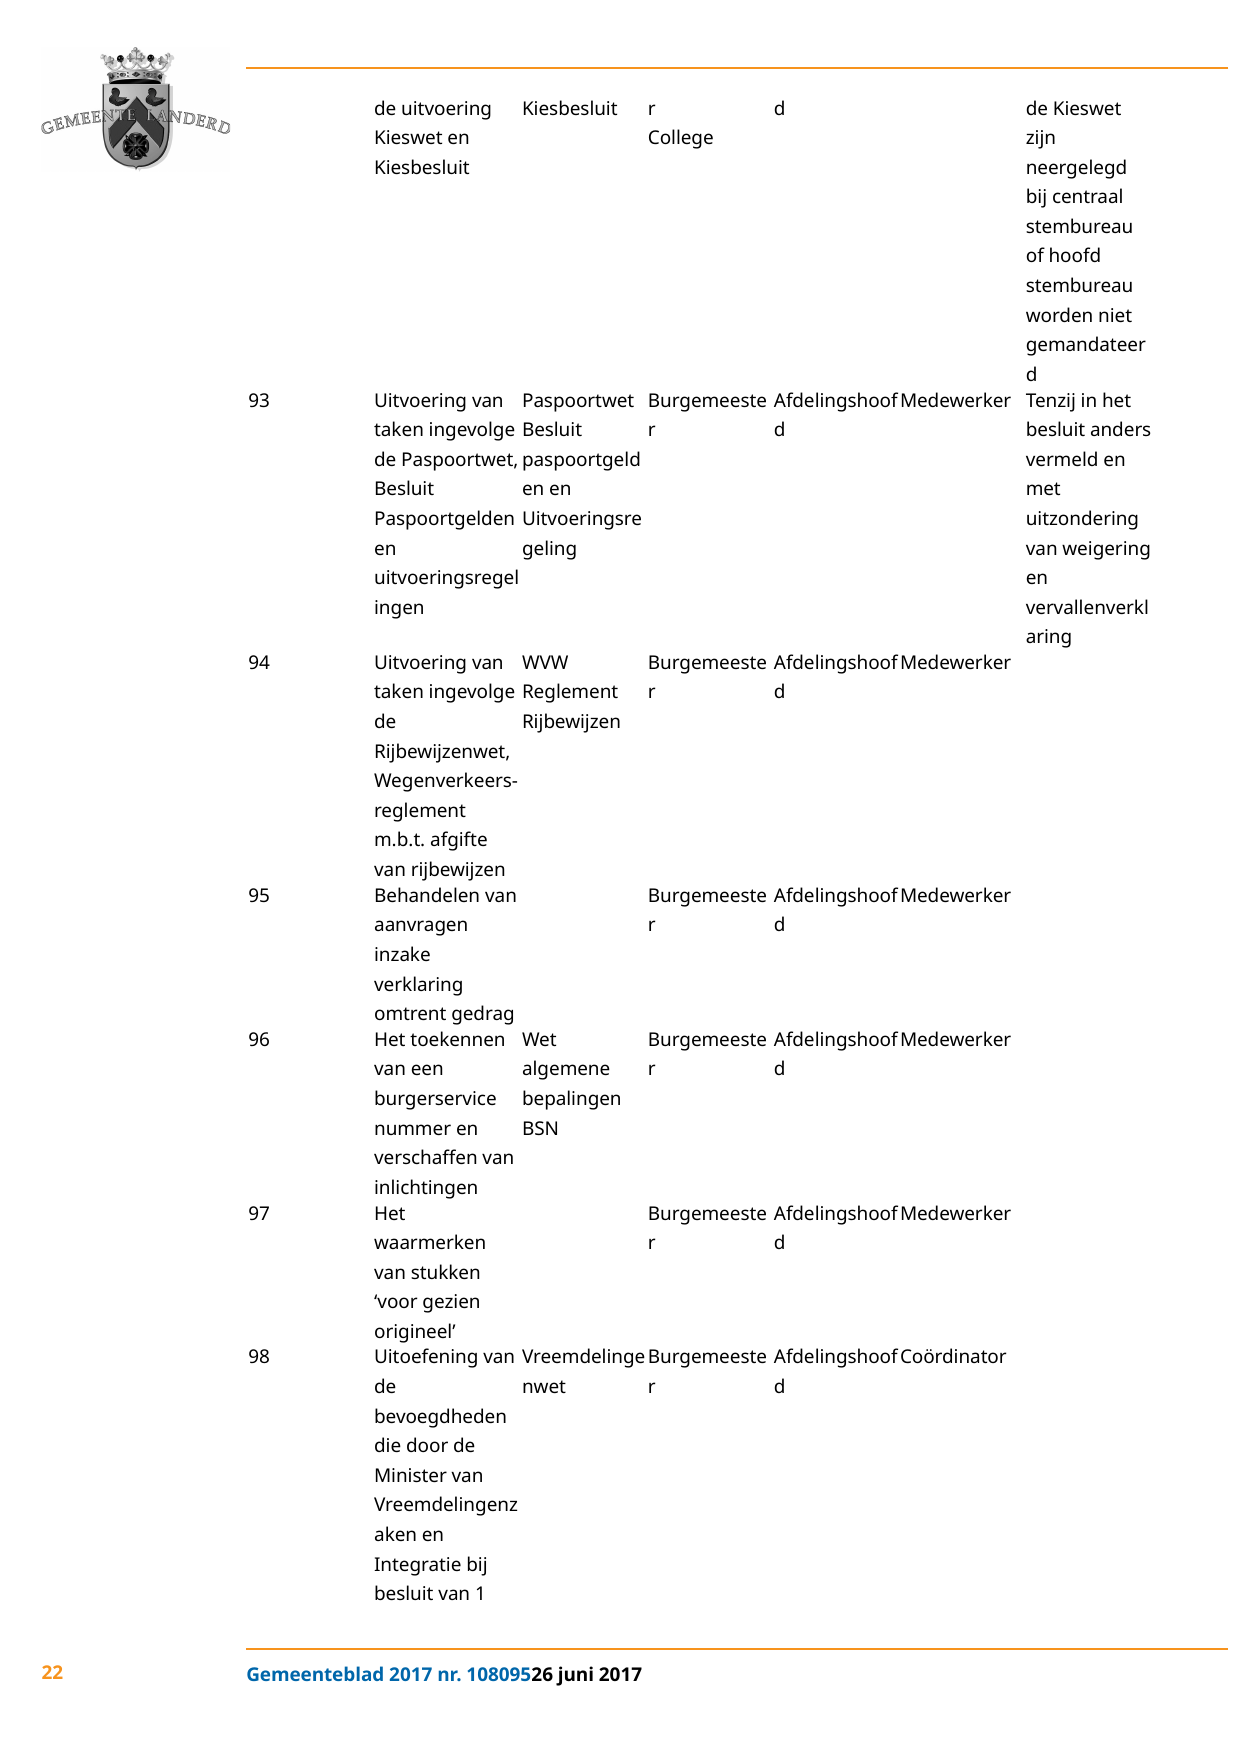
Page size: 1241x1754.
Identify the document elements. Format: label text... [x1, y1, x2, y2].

table_cell d [774, 95, 900, 387]
table_cell Medewerker [900, 1200, 1026, 1344]
table_cell [1026, 882, 1152, 1026]
table_cell [1026, 1026, 1152, 1200]
table_cell Kiesbesluit [522, 95, 648, 387]
table_cell Burgemeester [648, 387, 774, 649]
table_cell Burgemeester [648, 1344, 774, 1606]
table_cell Medewerker [900, 1026, 1026, 1200]
table_cell Burgemeester [648, 1026, 774, 1200]
table_cell Burgemeester [648, 882, 774, 1026]
table_cell de uitvoering Kieswet en Kiesbesluit [374, 95, 522, 387]
table_cell 94 [248, 649, 374, 882]
table_cell [900, 95, 1026, 387]
table_cell Het toekennen van een burgerservice nummer en verschaffen van inlichtingen [374, 1026, 522, 1200]
table_cell Behandelen van aanvragen inzake verklaring omtrent gedrag [374, 882, 522, 1026]
table_cell 97 [248, 1200, 374, 1344]
table_cell [248, 95, 374, 387]
table_cell [1026, 1200, 1152, 1344]
table_cell 95 [248, 882, 374, 1026]
table_cell Afdelingshoofd [774, 649, 900, 882]
table_cell Afdelingshoofd [774, 1344, 900, 1606]
table_cell Tenzij in het besluit anders vermeld en met uitzondering van weigering en vervallenverklaring [1026, 387, 1152, 649]
table_cell Afdelingshoofd [774, 1026, 900, 1200]
table_cell Wet algemene bepalingen BSN [522, 1026, 648, 1200]
picture [41, 47, 231, 172]
table_cell Uitoefening van de bevoegdheden die door de Minister van Vreemdelingenzaken en Integratie bij besluit van 1 [374, 1344, 522, 1606]
table_cell Afdelingshoofd [774, 387, 900, 649]
table_cell Medewerker [900, 387, 1026, 649]
table_cell Uitvoering van taken ingevolge de Rijbewijzenwet, Wegenverkeers- reglement m.b.t. afgifte van rijbewijzen [374, 649, 522, 882]
table_cell Vreemdelingenwet [522, 1344, 648, 1606]
table_cell Medewerker [900, 882, 1026, 1026]
table_cell Burgemeester [648, 1200, 774, 1344]
table_cell 98 [248, 1344, 374, 1606]
table_cell Medewerker [900, 649, 1026, 882]
table_cell Afdelingshoofd [774, 882, 900, 1026]
table_cell [1026, 1344, 1152, 1606]
table_cell [522, 1200, 648, 1344]
table_cell r College [648, 95, 774, 387]
table_cell Coördinator [900, 1344, 1026, 1606]
table_cell WVW Reglement Rijbewijzen [522, 649, 648, 882]
table_cell [1026, 649, 1152, 882]
table_cell Uitvoering van taken ingevolge de Paspoortwet, Besluit Paspoortgelden en uitvoeringsregelingen [374, 387, 522, 649]
table_cell de Kieswet zijn neergelegd bij centraal stembureau of hoofd stembureau worden niet gemandateerd [1026, 95, 1152, 387]
table_cell Burgemeester [648, 649, 774, 882]
table_cell [522, 882, 648, 1026]
table_cell Afdelingshoofd [774, 1200, 900, 1344]
table_cell Het waarmerken van stukken ‘voor gezien origineel’ [374, 1200, 522, 1344]
table_cell Paspoortwet Besluit paspoortgelden en Uitvoeringsregeling [522, 387, 648, 649]
table_cell 93 [248, 387, 374, 649]
table_cell 96 [248, 1026, 374, 1200]
